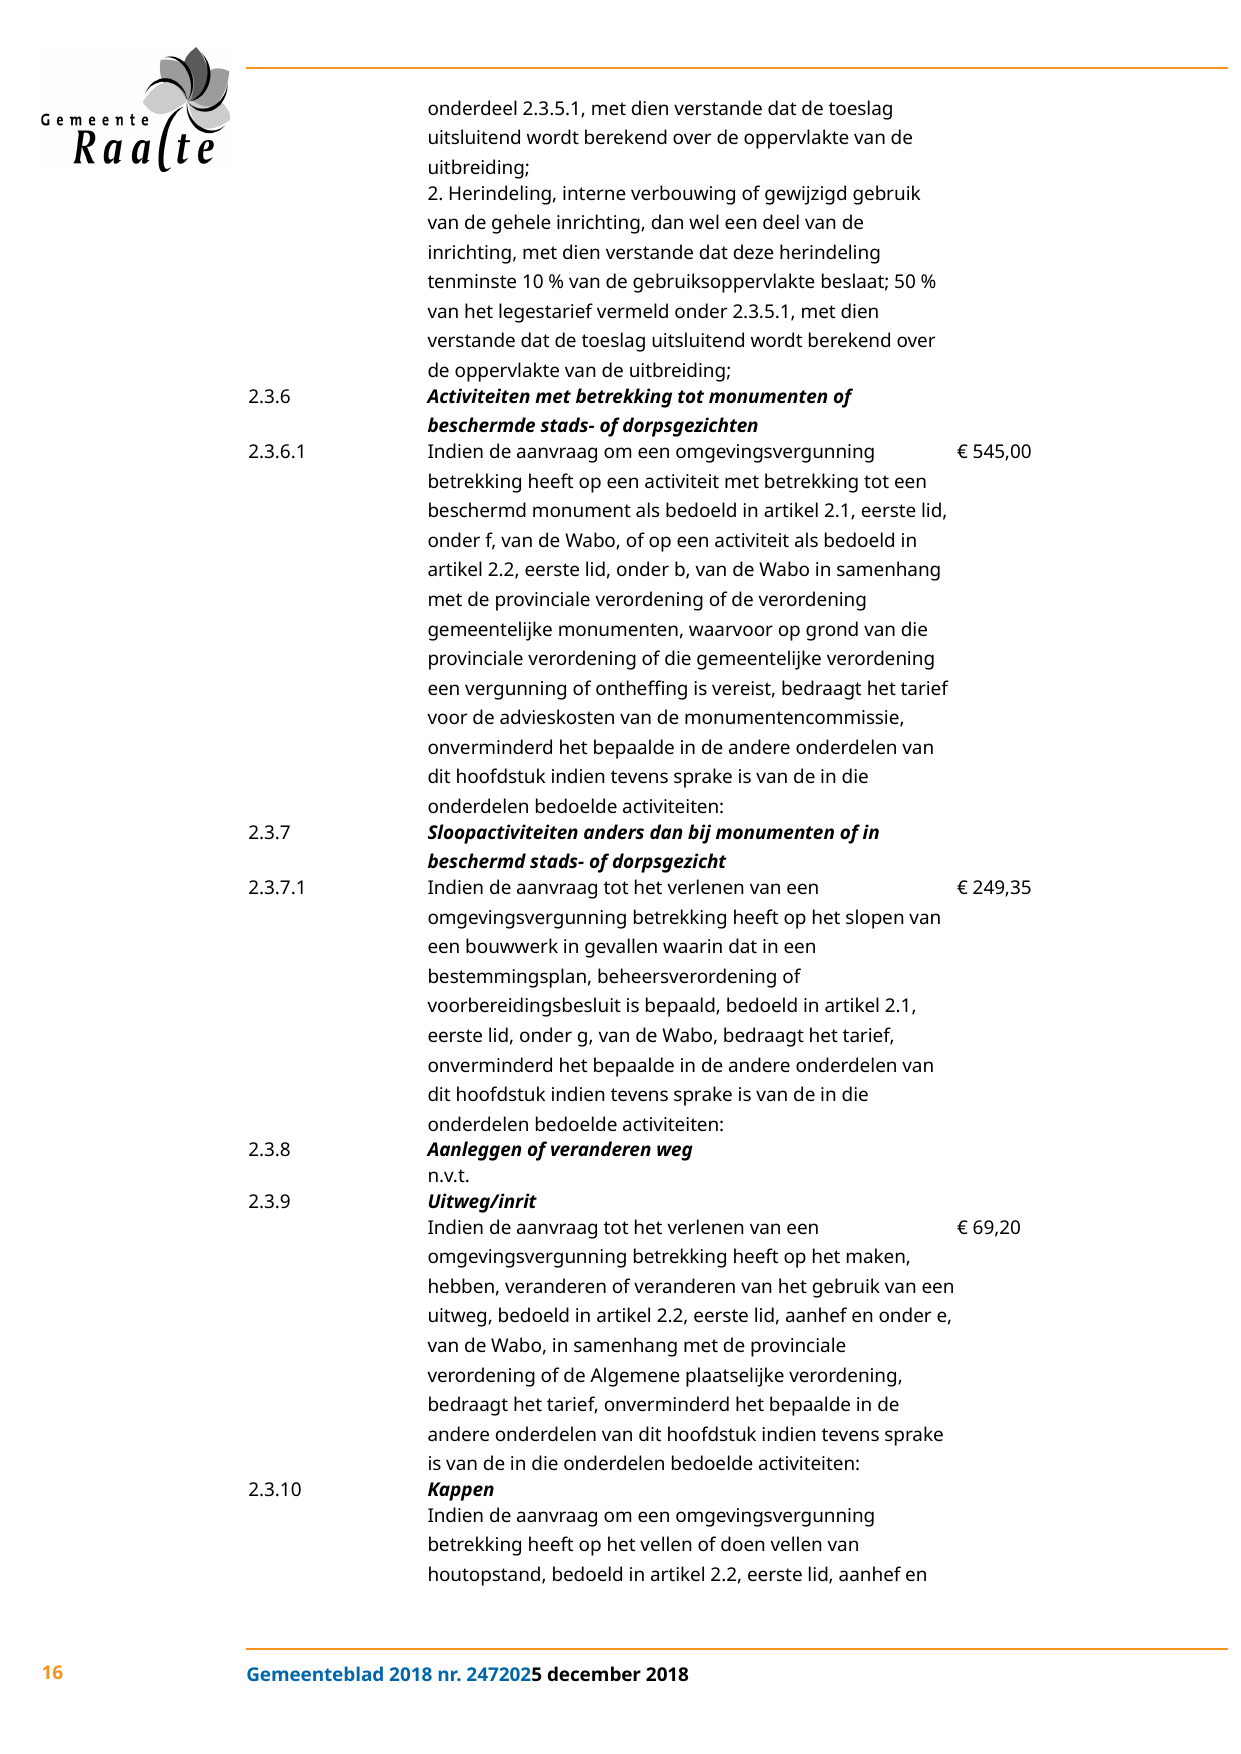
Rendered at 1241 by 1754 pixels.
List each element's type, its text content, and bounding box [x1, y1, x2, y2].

table_cell € 249,35 [957, 874, 1152, 1137]
table_cell € 69,20 [957, 1214, 1152, 1476]
table_cell Indien de aanvraag om een omgevingsvergunning betrekking heeft op het vellen of doen vellen van houtopstand, bedoeld in artikel 2.2, eerste lid, aanhef en [427, 1502, 957, 1587]
table_cell [248, 180, 427, 383]
table_cell [957, 1476, 1152, 1502]
table_cell 2.3.8 [248, 1137, 427, 1162]
table_cell 2.3.7.1 [248, 874, 427, 1137]
table_cell Activiteiten met betrekking tot monumenten of beschermde stads- of dorpsgezichten [427, 383, 957, 438]
table_cell [957, 383, 1152, 438]
table_cell Kappen [427, 1476, 957, 1502]
table_cell [957, 1502, 1152, 1587]
table_cell Indien de aanvraag om een omgevingsvergunning betrekking heeft op een activiteit met betrekking tot een beschermd monument als bedoeld in artikel 2.1, eerste lid, onder f, van de Wabo, of op een activiteit als bedoeld in artikel 2.2, eerste lid, onder b, van de Wabo in samenhang met de provinciale verordening of de verordening gemeentelijke monumenten, waarvoor op grond van die provinciale verordening of die gemeentelijke verordening een vergunning of ontheffing is vereist, bedraagt het tarief voor de advieskosten van de monumentencommissie, onverminderd het bepaalde in de andere onderdelen van dit hoofdstuk indien tevens sprake is van de in die onderdelen bedoelde activiteiten: [427, 438, 957, 819]
table_cell [957, 1163, 1152, 1188]
table_cell Indien de aanvraag tot het verlenen van een omgevingsvergunning betrekking heeft op het maken, hebben, veranderen of veranderen van het gebruik van een uitweg, bedoeld in artikel 2.2, eerste lid, aanhef en onder e, van de Wabo, in samenhang met de provinciale verordening of de Algemene plaatselijke verordening, bedraagt het tarief, onverminderd het bepaalde in de andere onderdelen van dit hoofdstuk indien tevens sprake is van de in die onderdelen bedoelde activiteiten: [427, 1214, 957, 1476]
table_cell onderdeel 2.3.5.1, met dien verstande dat de toeslag uitsluitend wordt berekend over de oppervlakte van de uitbreiding; [427, 95, 957, 180]
table_cell 2.3.9 [248, 1188, 427, 1214]
table_cell [248, 1502, 427, 1587]
picture [41, 47, 231, 172]
table_cell [248, 95, 427, 180]
table_cell [957, 1188, 1152, 1214]
table_cell Sloopactiviteiten anders dan bij monumenten of in beschermd stads- of dorpsgezicht [427, 819, 957, 874]
table_cell [957, 819, 1152, 874]
table_cell 2.3.6 [248, 383, 427, 438]
table_cell [957, 1137, 1152, 1162]
table_cell Indien de aanvraag tot het verlenen van een omgevingsvergunning betrekking heeft op het slopen van een bouwwerk in gevallen waarin dat in een bestemmingsplan, beheersverordening of voorbereidingsbesluit is bepaald, bedoeld in artikel 2.1, eerste lid, onder g, van de Wabo, bedraagt het tarief, onverminderd het bepaalde in de andere onderdelen van dit hoofdstuk indien tevens sprake is van de in die onderdelen bedoelde activiteiten: [427, 874, 957, 1137]
table_cell [957, 95, 1152, 180]
table_cell Aanleggen of veranderen weg [427, 1137, 957, 1162]
table_cell Uitweg/inrit [427, 1188, 957, 1214]
table_cell 2.3.7 [248, 819, 427, 874]
table_cell [957, 180, 1152, 383]
table_cell [248, 1163, 427, 1188]
table_cell 2.3.10 [248, 1476, 427, 1502]
table_cell € 545,00 [957, 438, 1152, 819]
table_cell n.v.t. [427, 1163, 957, 1188]
table_cell 2.3.6.1 [248, 438, 427, 819]
table_cell [248, 1214, 427, 1476]
table_cell 2. Herindeling, interne verbouwing of gewijzigd gebruik van de gehele inrichting, dan wel een deel van de inrichting, met dien verstande dat deze herindeling tenminste 10 % van de gebruiksoppervlakte beslaat; 50 % van het legestarief vermeld onder 2.3.5.1, met dien verstande dat de toeslag uitsluitend wordt berekend over de oppervlakte van de uitbreiding; [427, 180, 957, 383]
